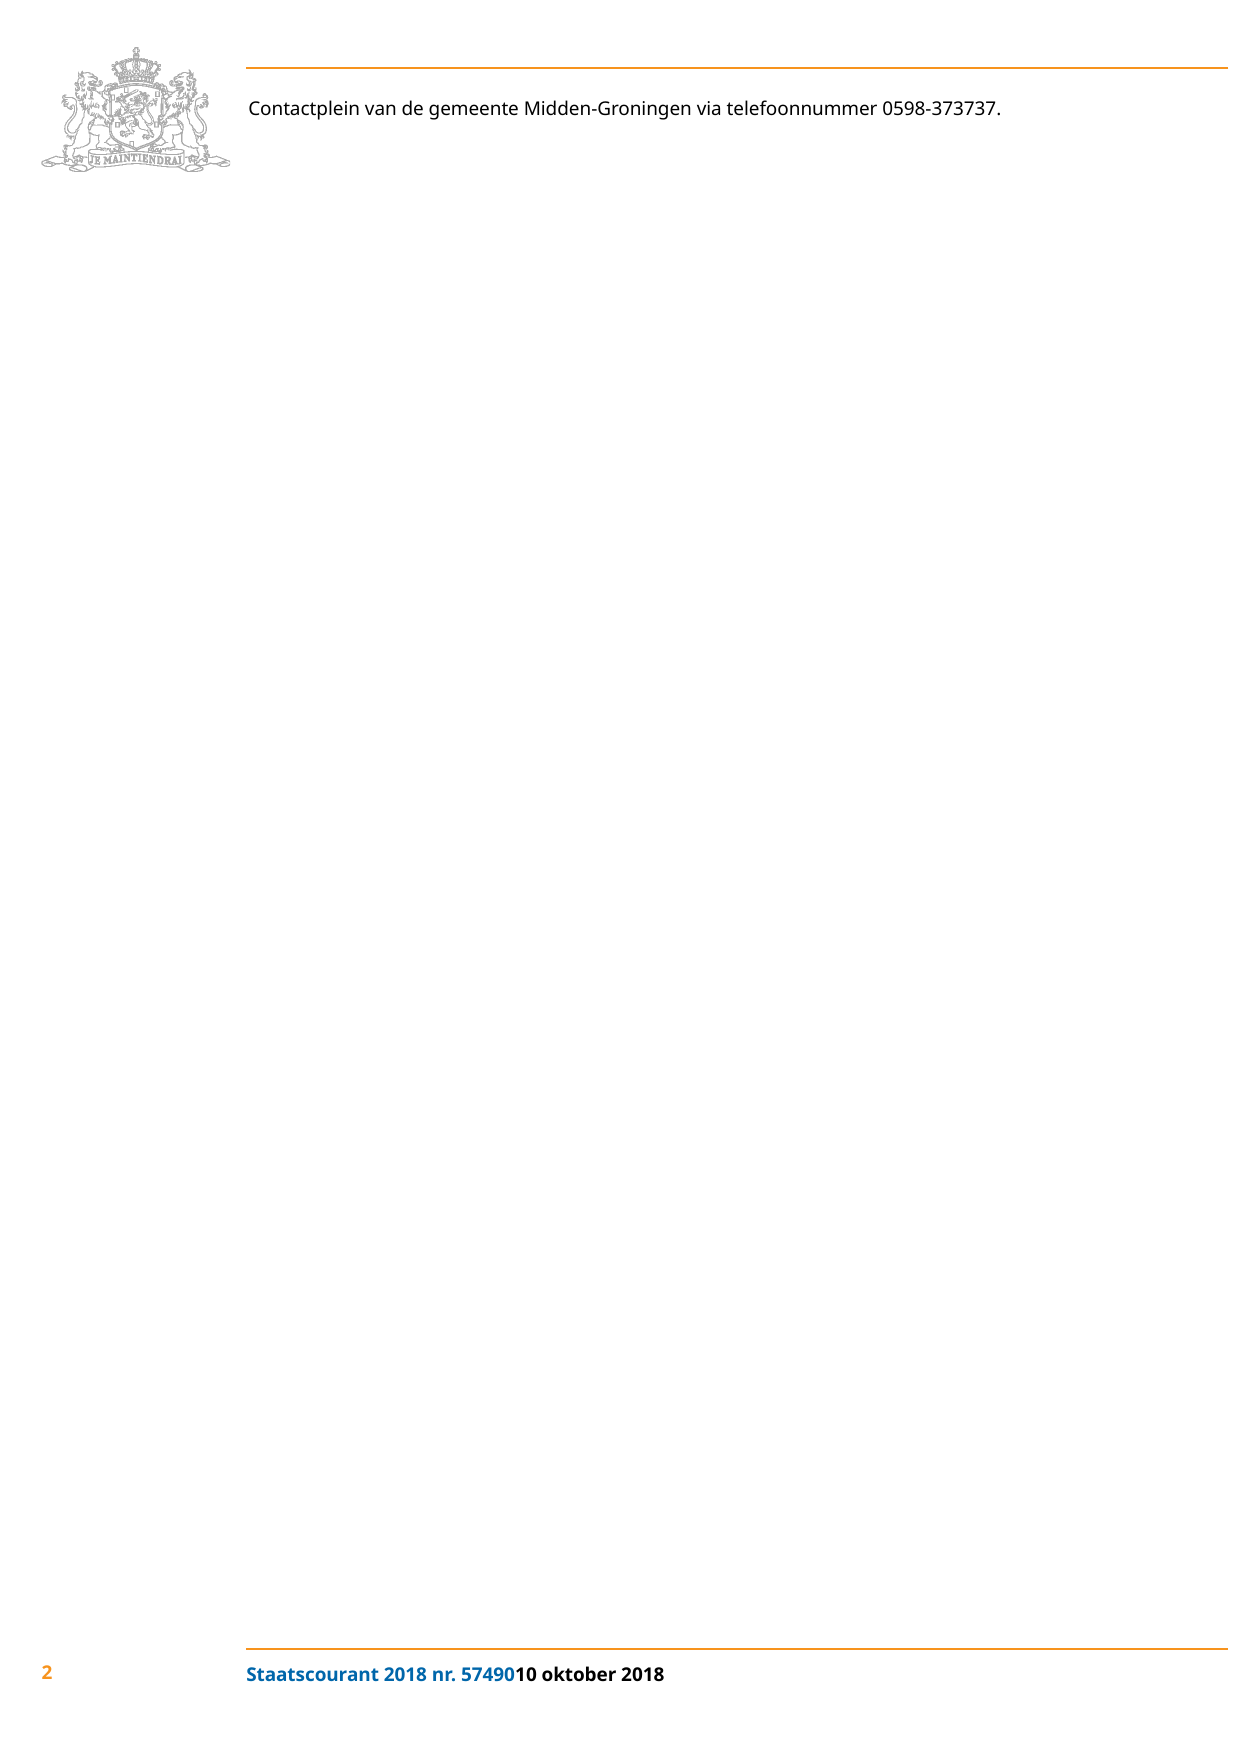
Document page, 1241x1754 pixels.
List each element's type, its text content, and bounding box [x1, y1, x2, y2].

text Contactplein van de gemeente Midden-Groningen via telefoonnummer 0598-373737. [248, 95, 1152, 121]
picture [41, 47, 231, 172]
